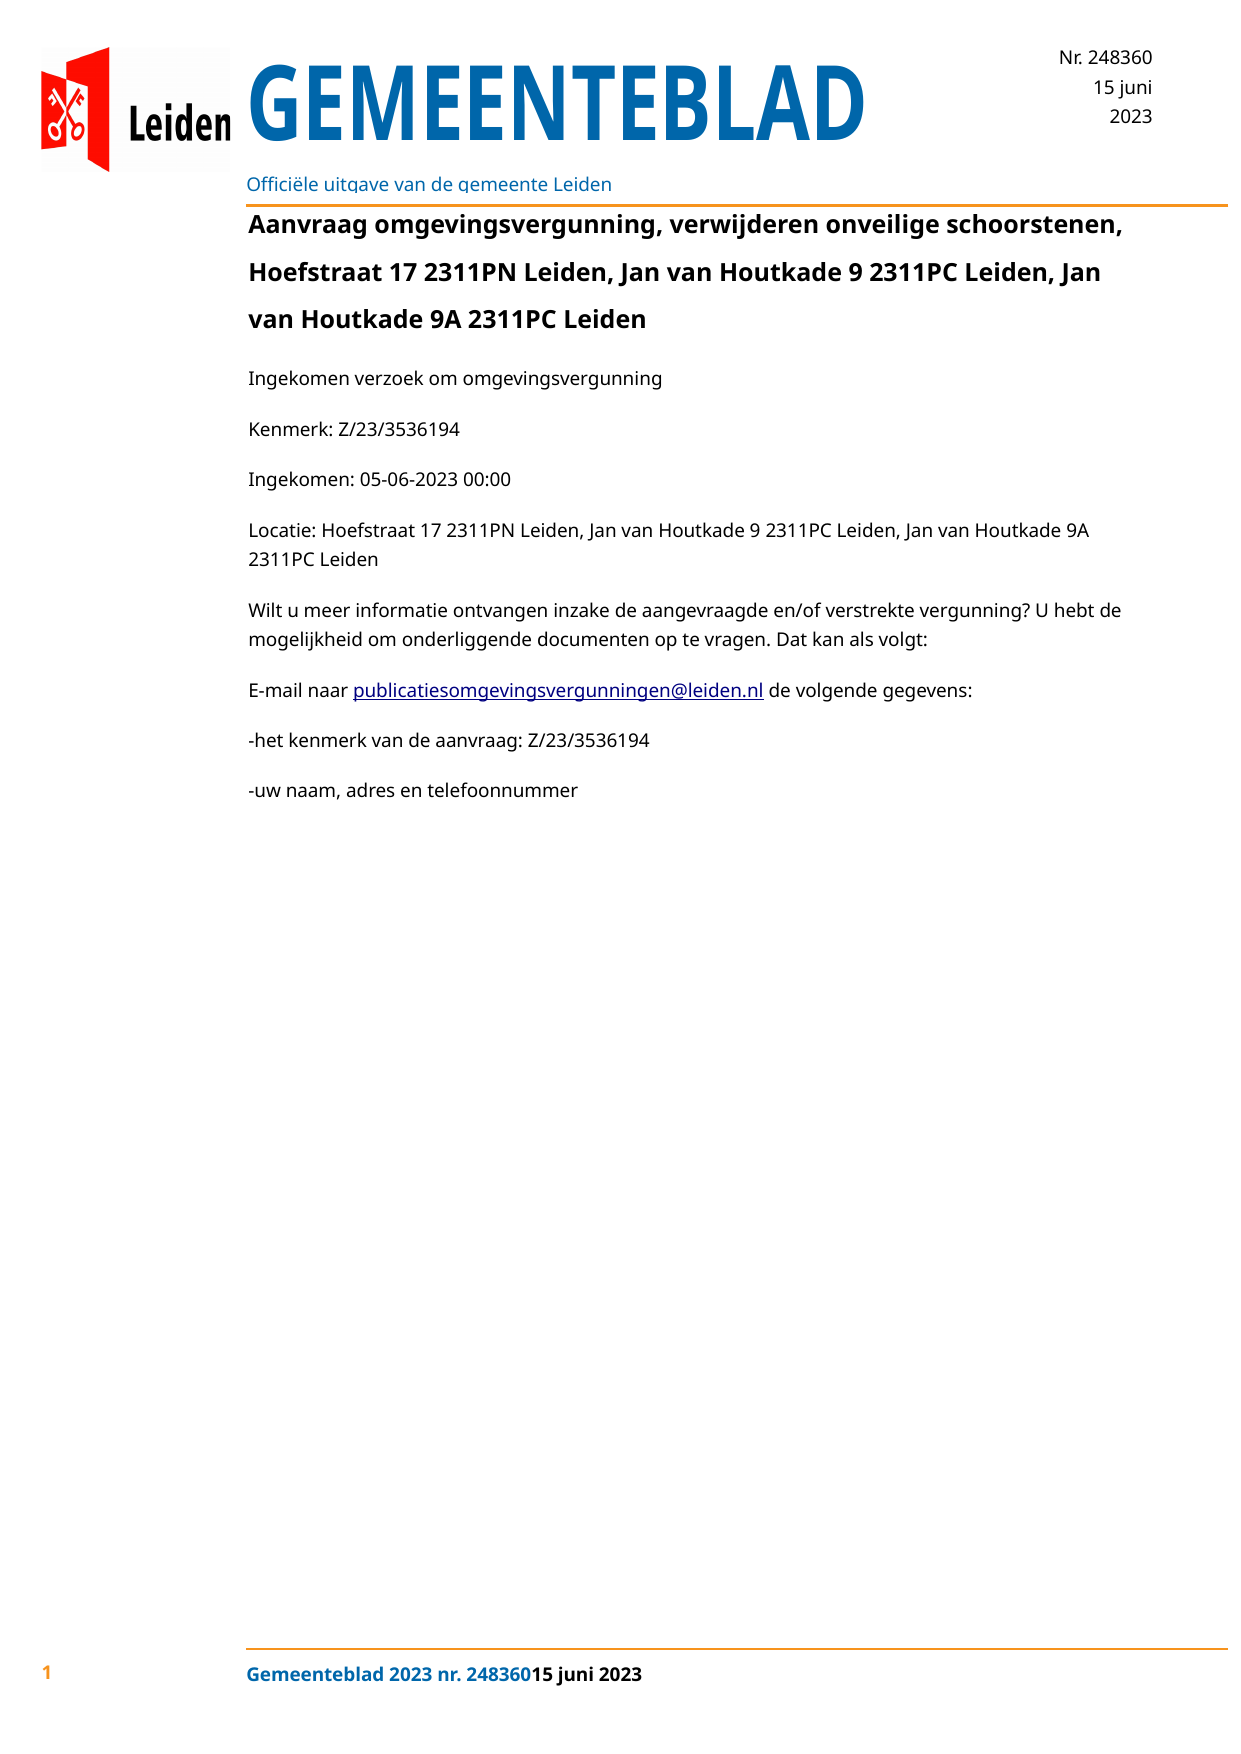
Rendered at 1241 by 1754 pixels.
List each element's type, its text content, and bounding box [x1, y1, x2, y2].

text Wilt u meer informatie ontvangen inzake de aangevraagde en/of verstrekte vergunning? U hebt de mogelijkheid om onderliggende documenten op te vragen. Dat kan als volgt: [248, 597, 1152, 652]
text Ingekomen verzoek om omgevingsvergunning [248, 366, 1152, 391]
text Ingekomen: 05-06-2023 00:00 [248, 466, 1152, 492]
text E-mail naar publicatiesomgevingsvergunningen@leiden.nl de volgende gegevens: [248, 677, 1152, 702]
picture [41, 47, 231, 172]
text -het kenmerk van de aanvraag: Z/23/3536194 [248, 727, 1152, 753]
text Locatie: Hoefstraat 17 2311PN Leiden, Jan van Houtkade 9 2311PC Leiden, Jan van Houtkade 9A 2311PC Leiden [248, 517, 1152, 572]
text Kenmerk: Z/23/3536194 [248, 416, 1152, 442]
text -uw naam, adres en telefoonnummer [248, 778, 1152, 803]
text Aanvraag omgevingsvergunning, verwijderen onveilige schoorstenen, Hoefstraat 17 2311PN Leiden, Jan van Houtkade 9 2311PC Leiden, Jan van Houtkade 9A 2311PC Leiden [248, 207, 1152, 336]
